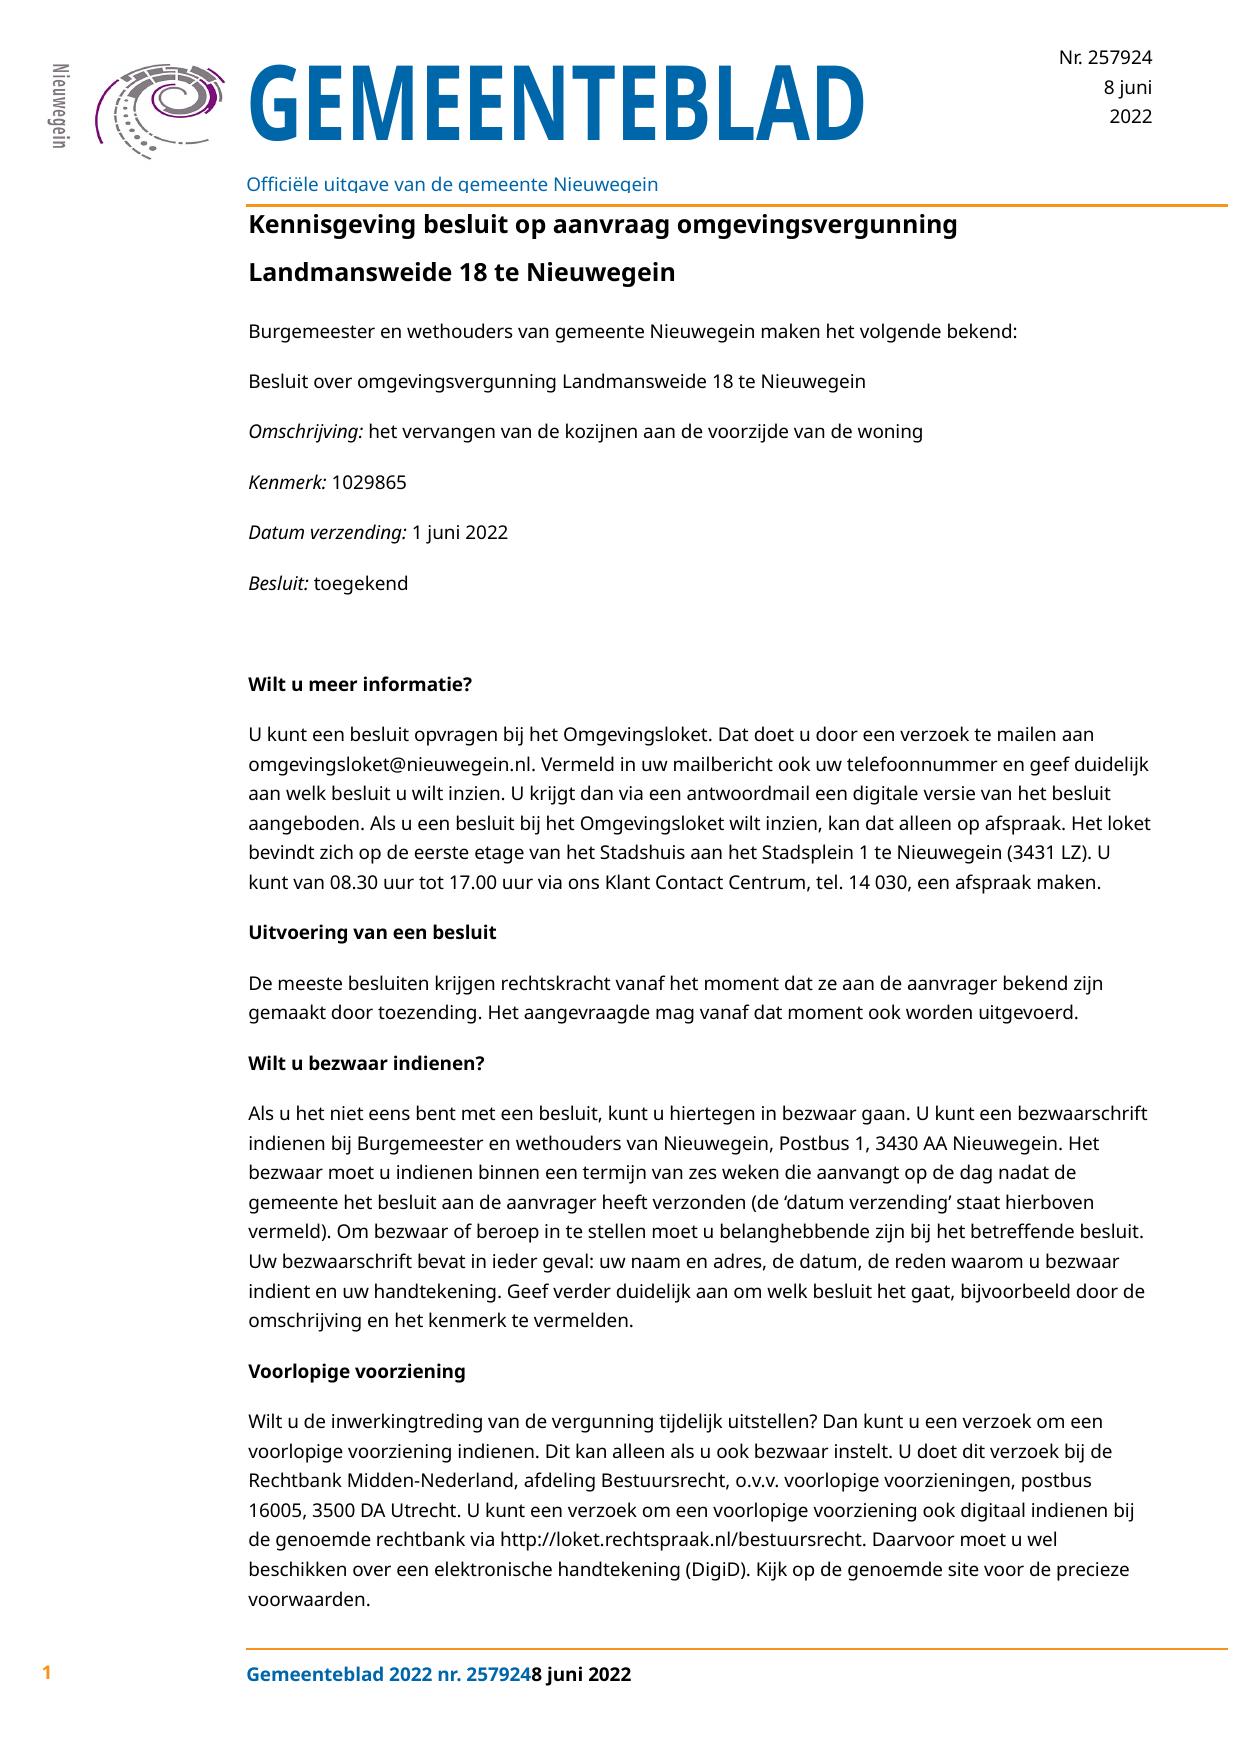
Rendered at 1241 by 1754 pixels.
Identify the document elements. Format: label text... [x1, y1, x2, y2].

text Datum verzending: 1 juni 2022 [248, 519, 1152, 545]
text Burgemeester en wethouders van gemeente Nieuwegein maken het volgende bekend: [248, 318, 1152, 344]
text Omschrijving: het vervangen van de kozijnen aan de voorzijde van de woning [248, 419, 1152, 444]
text Kennisgeving besluit op aanvraag omgevingsvergunning Landmansweide 18 te Nieuwegein [248, 207, 1152, 288]
text Kenmerk: 1029865 [248, 469, 1152, 495]
text Voorlopige voorziening [248, 1358, 1152, 1384]
text Wilt u de inwerkingtreding van de vergunning tijdelijk uitstellen? Dan kunt u een verzoek om een voorlopige voorziening indienen. Dit kan alleen als u ook bezwaar instelt. U doet dit verzoek bij de Rechtbank Midden-Nederland, afdeling Bestuursrecht, o.v.v. voorlopige voorzieningen, postbus 16005, 3500 DA Utrecht. U kunt een verzoek om een voorlopige voorziening ook digitaal indienen bij de genoemde rechtbank via http://loket.rechtspraak.nl/bestuursrecht. Daarvoor moet u wel beschikken over een elektronische handtekening (DigiD). Kijk op de genoemde site voor de precieze voorwaarden. [248, 1408, 1152, 1612]
text Uitvoering van een besluit [248, 919, 1152, 945]
text De meeste besluiten krijgen rechtskracht vanaf het moment dat ze aan de aanvrager bekend zijn gemaakt door toezending. Het aangevraagde mag vanaf dat moment ook worden uitgevoerd. [248, 970, 1152, 1025]
text Als u het niet eens bent met een besluit, kunt u hiertegen in bezwaar gaan. U kunt een bezwaarschrift indienen bij Burgemeester en wethouders van Nieuwegein, Postbus 1, 3430 AA Nieuwegein. Het bezwaar moet u indienen binnen een termijn van zes weken die aanvangt op de dag nadat de gemeente het besluit aan de aanvrager heeft verzonden (de ‘datum verzending’ staat hierboven vermeld). Om bezwaar of beroep in te stellen moet u belanghebbende zijn bij het betreffende besluit. Uw bezwaarschrift bevat in ieder geval: uw naam en adres, de datum, de reden waarom u bezwaar indient en uw handtekening. Geef verder duidelijk aan om welk besluit het gaat, bijvoorbeeld door de omschrijving en het kenmerk te vermelden. [248, 1100, 1152, 1333]
text Besluit: toegekend [248, 570, 1152, 596]
text Wilt u meer informatie? [248, 671, 1152, 697]
text U kunt een besluit opvragen bij het Omgevingsloket. Dat doet u door een verzoek te mailen aan omgevingsloket@nieuwegein.nl. Vermeld in uw mailbericht ook uw telefoonnummer en geef duidelijk aan welk besluit u wilt inzien. U krijgt dan via een antwoordmail een digitale versie van het besluit aangeboden. Als u een besluit bij het Omgevingsloket wilt inzien, kan dat alleen op afspraak. Het loket bevindt zich op de eerste etage van het Stadshuis aan het Stadsplein 1 te Nieuwegein (3431 LZ). U kunt van 08.30 uur tot 17.00 uur via ons Klant Contact Centrum, tel. 14 030, een afspraak maken. [248, 721, 1152, 895]
text Besluit over omgevingsvergunning Landmansweide 18 te Nieuwegein [248, 368, 1152, 394]
text Wilt u bezwaar indienen? [248, 1050, 1152, 1076]
picture [41, 47, 231, 172]
